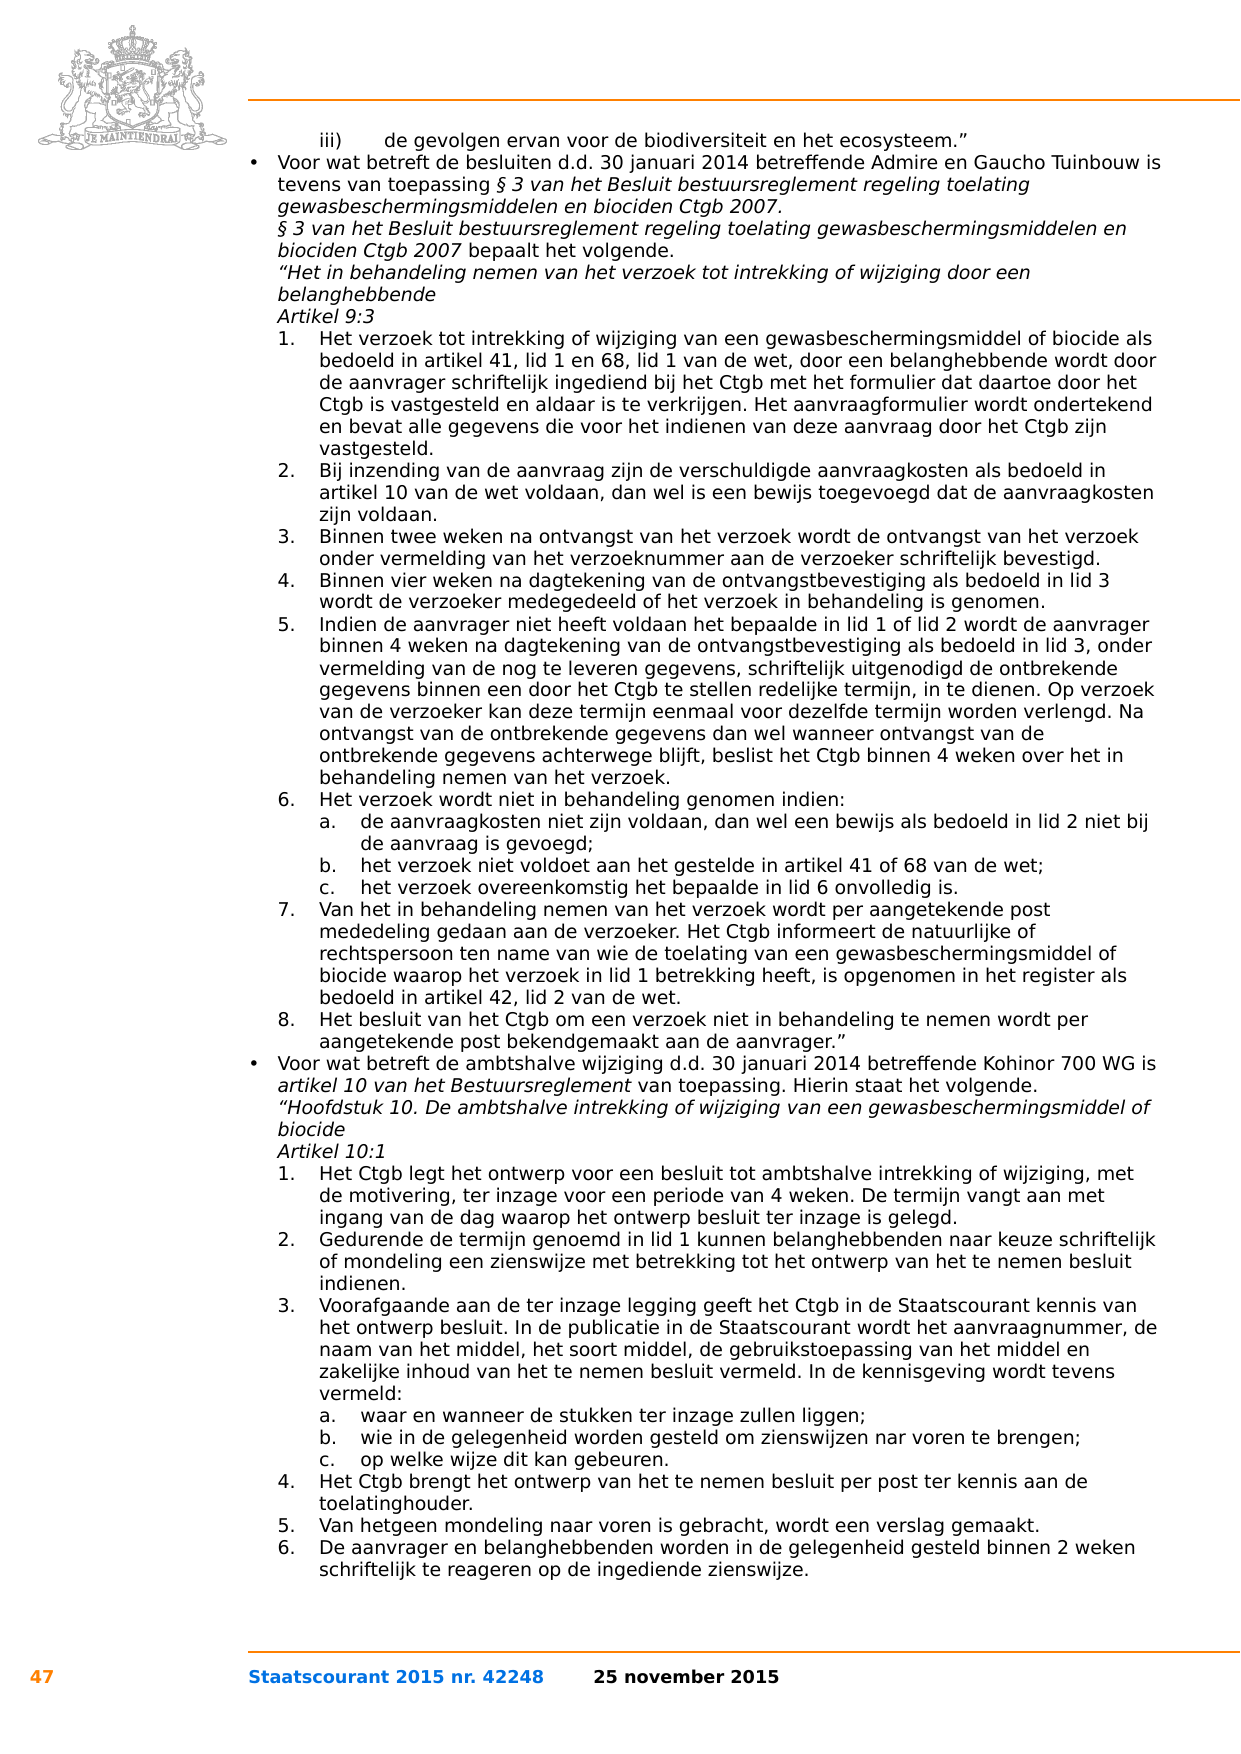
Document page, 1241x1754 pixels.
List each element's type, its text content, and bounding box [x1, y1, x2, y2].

text “Hoofdstuk 10. De ambtshalve intrekking of wijziging van een gewasbeschermingsmiddel of biocide [277, 1097, 1163, 1141]
text 3. Binnen twee weken na ontvangst van het verzoek wordt de ontvangst van het verzoek onder vermelding van het verzoeknummer aan de verzoeker schriftelijk bevestigd. [277, 526, 1163, 569]
text b. wie in de gelegenheid worden gesteld om zienswijzen nar voren te brengen; [319, 1427, 1163, 1449]
text a. waar en wanneer de stukken ter inzage zullen liggen; [319, 1405, 1163, 1427]
text • Voor wat betreft de besluiten d.d. 30 januari 2014 betreffende Admire en Gaucho Tuinbouw is tevens van toepassing § 3 van het Besluit bestuursreglement regeling toelating gewasbeschermingsmiddelen en biociden Ctgb 2007. [248, 152, 1163, 218]
text 3. Voorafgaande aan de ter inzage legging geeft het Ctgb in de Staatscourant kennis van het ontwerp besluit. In de publicatie in de Staatscourant wordt het aanvraagnummer, de naam van het middel, het soort middel, de gebruikstoepassing van het middel en zakelijke inhoud van het te nemen besluit vermeld. In de kennisgeving wordt tevens vermeld: [277, 1295, 1163, 1405]
text c. op welke wijze dit kan gebeuren. [319, 1449, 1163, 1471]
text b. het verzoek niet voldoet aan het gestelde in artikel 41 of 68 van de wet; [319, 855, 1163, 877]
text c. het verzoek overeenkomstig het bepaalde in lid 6 onvolledig is. [319, 877, 1163, 899]
text 2. Bij inzending van de aanvraag zijn de verschuldigde aanvraagkosten als bedoeld in artikel 10 van de wet voldaan, dan wel is een bewijs toegevoegd dat de aanvraagkosten zijn voldaan. [277, 459, 1163, 526]
text 4. Binnen vier weken na dagtekening van de ontvangstbevestiging als bedoeld in lid 3 wordt de verzoeker medegedeeld of het verzoek in behandeling is genomen. [277, 569, 1163, 613]
text 5. Indien de aanvrager niet heeft voldaan het bepaalde in lid 1 of lid 2 wordt de aanvrager binnen 4 weken na dagtekening van de ontvangstbevestiging als bedoeld in lid 3, onder vermelding van de nog te leveren gegevens, schriftelijk uitgenodigd de ontbrekende gegevens binnen een door het Ctgb te stellen redelijke termijn, in te dienen. Op verzoek van de verzoeker kan deze termijn eenmaal voor dezelfde termijn worden verlengd. Na ontvangst van de ontbrekende gegevens dan wel wanneer ontvangst van de ontbrekende gegevens achterwege blijft, beslist het Ctgb binnen 4 weken over het in behandeling nemen van het verzoek. [277, 613, 1163, 789]
text 2. Gedurende de termijn genoemd in lid 1 kunnen belanghebbenden naar keuze schriftelijk of mondeling een zienswijze met betrekking tot het ontwerp van het te nemen besluit indienen. [277, 1229, 1163, 1295]
text 1. Het verzoek tot intrekking of wijziging van een gewasbeschermingsmiddel of biocide als bedoeld in artikel 41, lid 1 en 68, lid 1 van de wet, door een belanghebbende wordt door de aanvrager schriftelijk ingediend bij het Ctgb met het formulier dat daartoe door het Ctgb is vastgesteld en aldaar is te verkrijgen. Het aanvraagformulier wordt ondertekend en bevat alle gegevens die voor het indienen van deze aanvraag door het Ctgb zijn vastgesteld. [277, 328, 1163, 459]
text iii) de gevolgen ervan voor de biodiversiteit en het ecosysteem.” [319, 130, 1163, 152]
text Artikel 10:1 [277, 1141, 1163, 1163]
text • Voor wat betreft de ambtshalve wijziging d.d. 30 januari 2014 betreffende Kohinor 700 WG is artikel 10 van het Bestuursreglement van toepassing. Hierin staat het volgende. [248, 1053, 1163, 1097]
text 8. Het besluit van het Ctgb om een verzoek niet in behandeling te nemen wordt per aangetekende post bekendgemaakt aan de aanvrager.” [277, 1009, 1163, 1053]
text 1. Het Ctgb legt het ontwerp voor een besluit tot ambtshalve intrekking of wijziging, met de motivering, ter inzage voor een periode van 4 weken. De termijn vangt aan met ingang van de dag waarop het ontwerp besluit ter inzage is gelegd. [277, 1163, 1163, 1229]
text 4. Het Ctgb brengt het ontwerp van het te nemen besluit per post ter kennis aan de toelatinghouder. [277, 1471, 1163, 1514]
text 7. Van het in behandeling nemen van het verzoek wordt per aangetekende post mededeling gedaan aan de verzoeker. Het Ctgb informeert de natuurlijke of rechtspersoon ten name van wie de toelating van een gewasbeschermingsmiddel of biocide waarop het verzoek in lid 1 betrekking heeft, is opgenomen in het register als bedoeld in artikel 42, lid 2 van de wet. [277, 899, 1163, 1009]
text 6. De aanvrager en belanghebbenden worden in de gelegenheid gesteld binnen 2 weken schriftelijk te reageren op de ingediende zienswijze. [277, 1537, 1163, 1581]
text “Het in behandeling nemen van het verzoek tot intrekking of wijziging door een belanghebbende [277, 262, 1163, 306]
text Artikel 9:3 [277, 306, 1163, 328]
text 6. Het verzoek wordt niet in behandeling genomen indien: [277, 789, 1163, 811]
text a. de aanvraagkosten niet zijn voldaan, dan wel een bewijs als bedoeld in lid 2 niet bij de aanvraag is gevoegd; [319, 811, 1163, 855]
text 5. Van hetgeen mondeling naar voren is gebracht, wordt een verslag gemaakt. [277, 1514, 1163, 1537]
picture [38, 25, 227, 150]
text § 3 van het Besluit bestuursreglement regeling toelating gewasbeschermingsmiddelen en biociden Ctgb 2007 bepaalt het volgende. [277, 218, 1163, 262]
